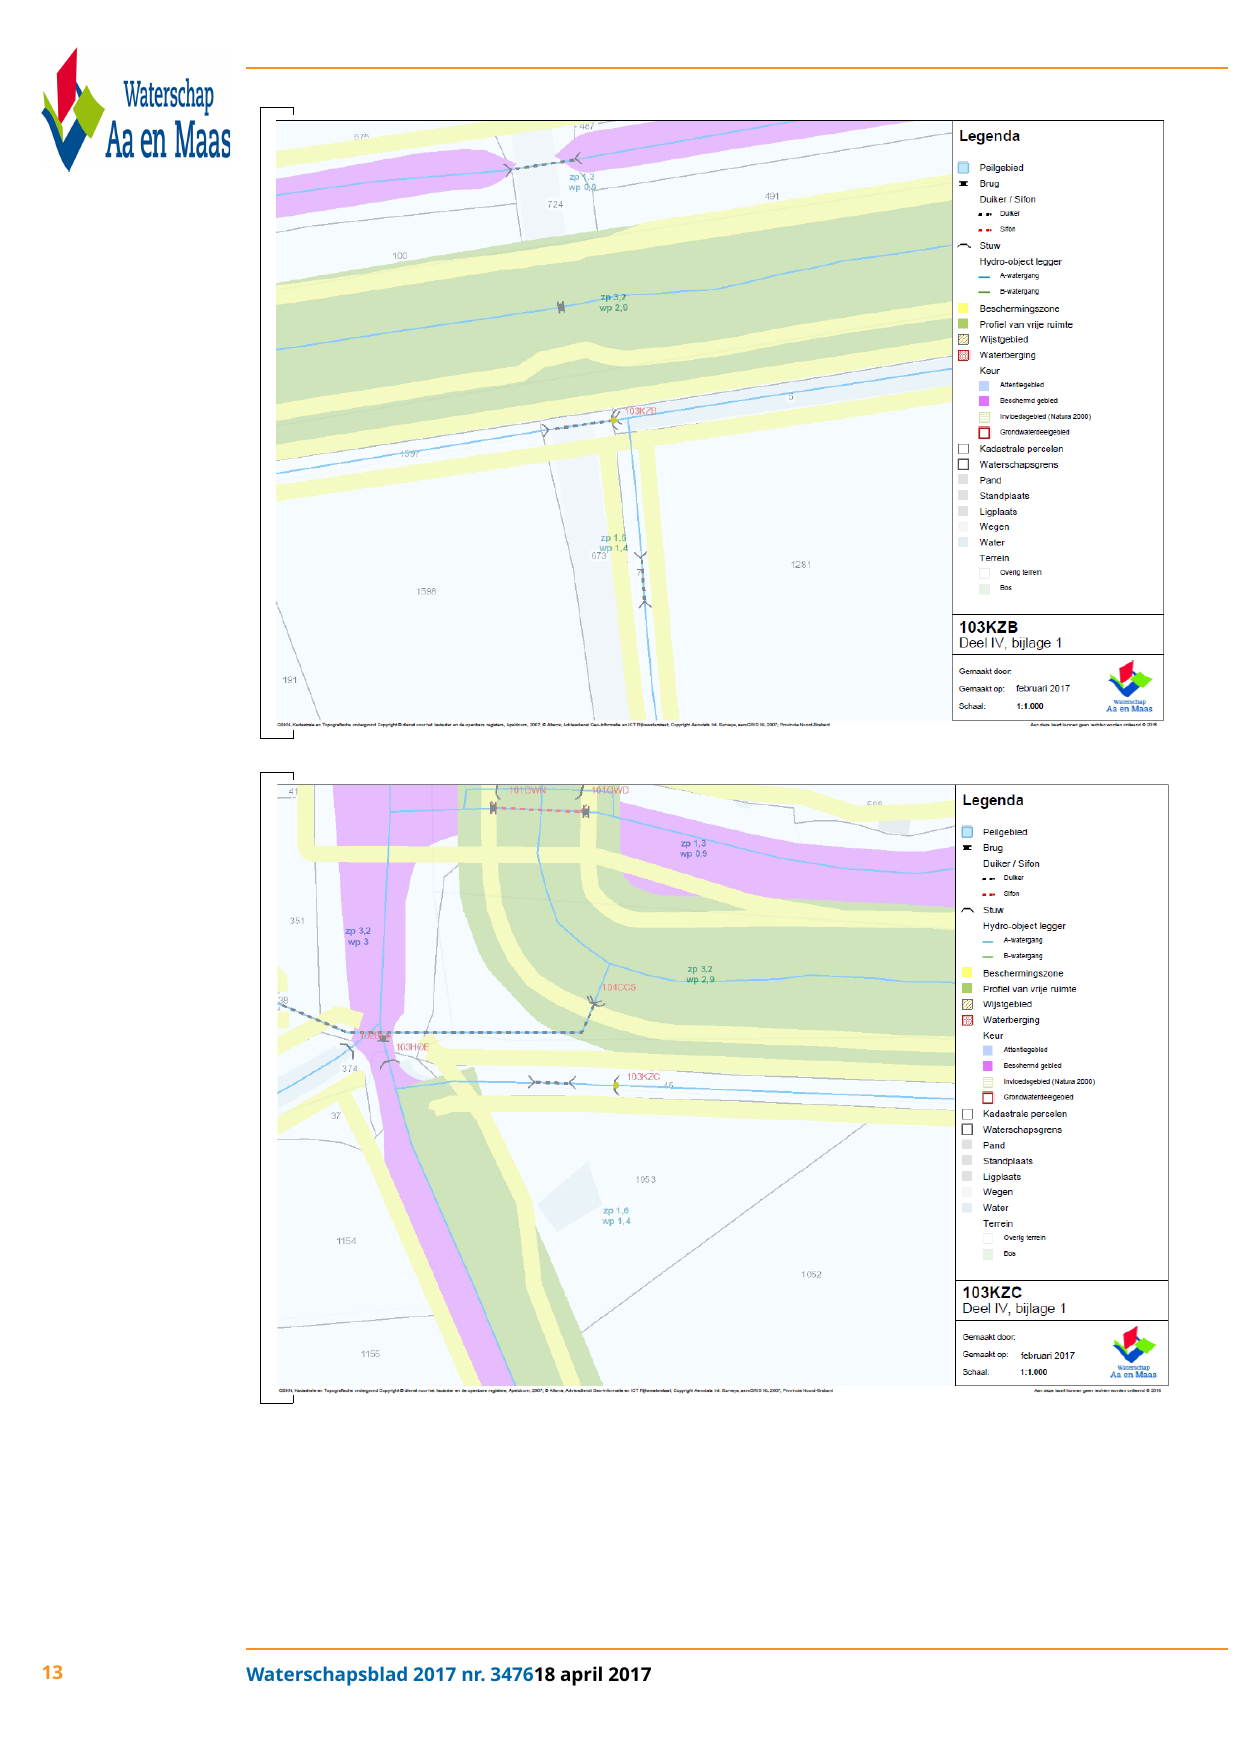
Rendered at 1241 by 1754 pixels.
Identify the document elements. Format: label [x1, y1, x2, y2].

picture [41, 47, 231, 172]
picture [268, 115, 1173, 730]
picture [268, 780, 1173, 1395]
